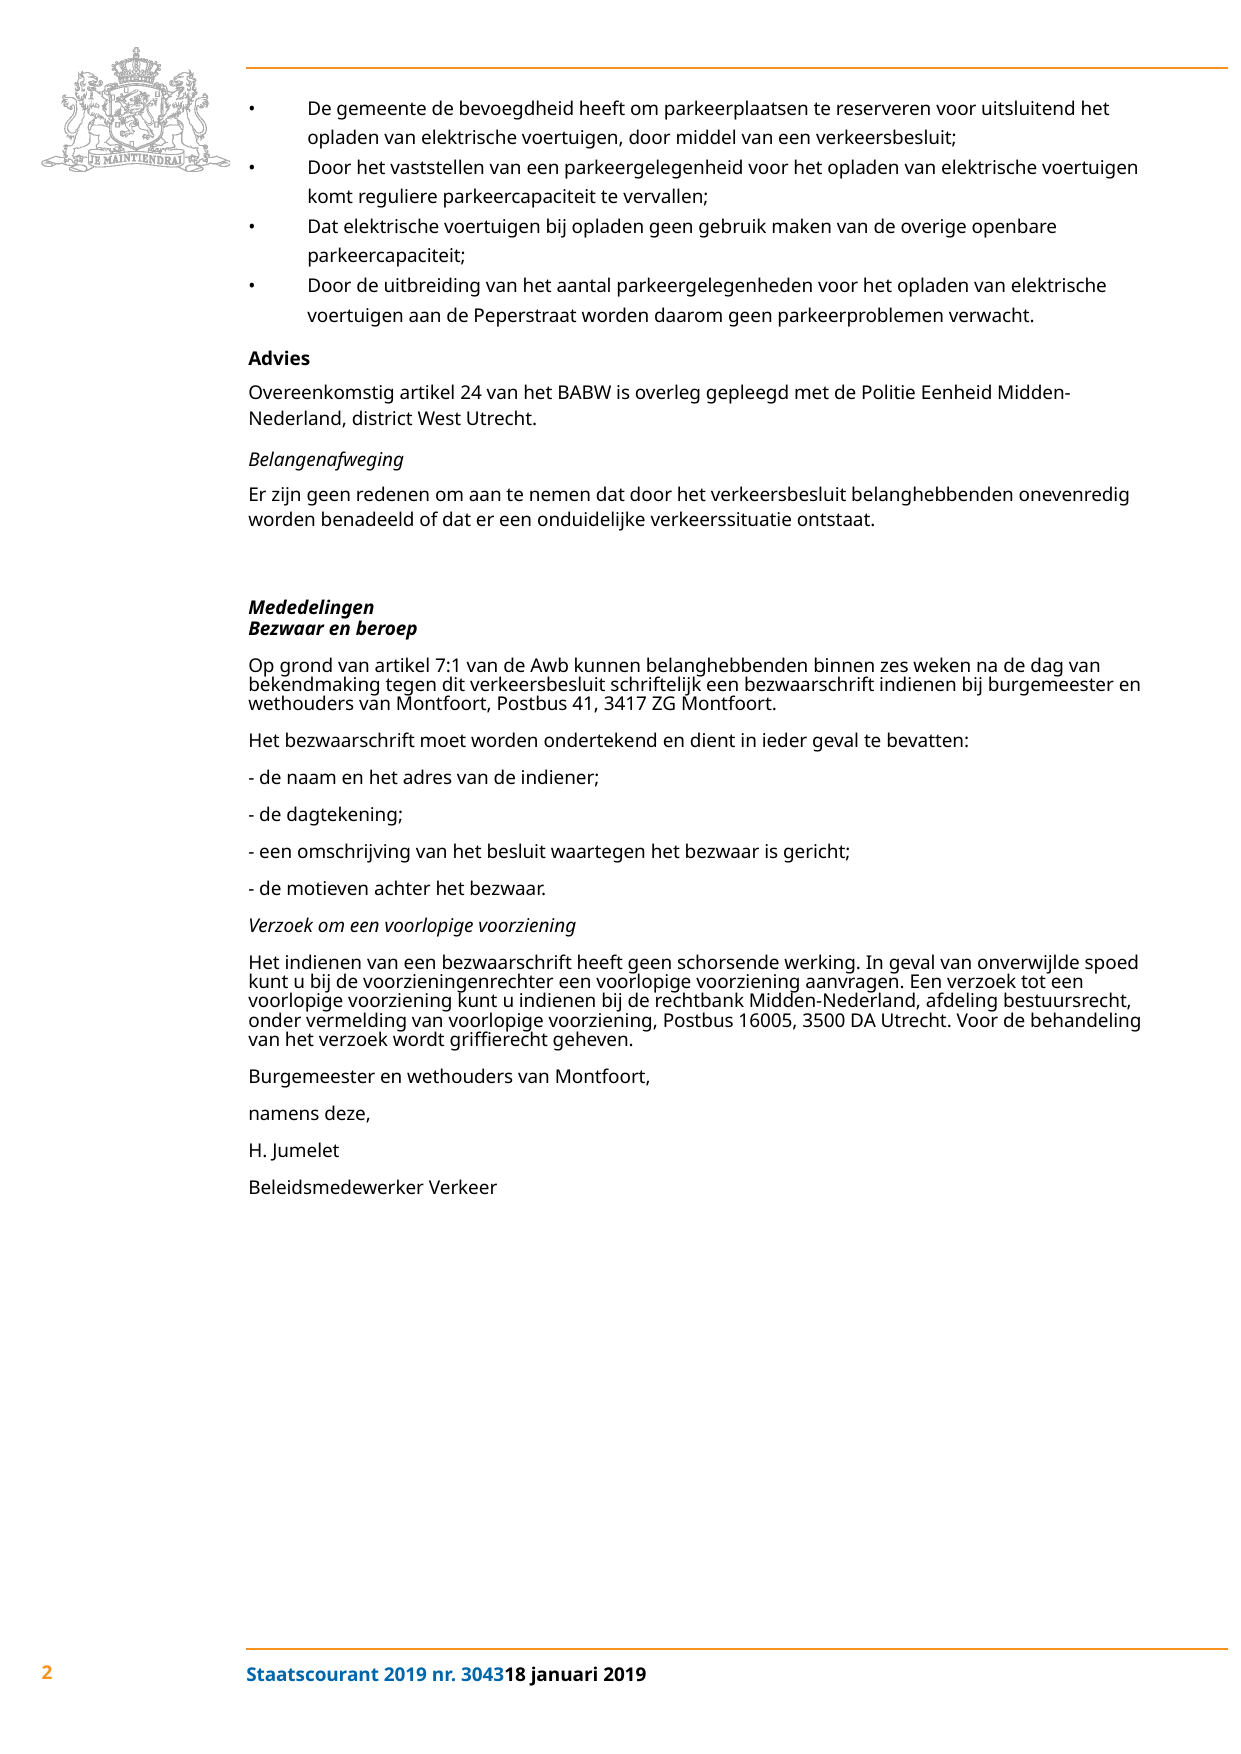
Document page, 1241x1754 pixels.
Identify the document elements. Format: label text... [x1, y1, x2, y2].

text Op grond van artikel 7:1 van de Awb kunnen belanghebbenden binnen zes weken na de dag van bekendmaking tegen dit verkeersbesluit schriftelijk een bezwaarschrift indienen bij burgemeester en wethouders van Montfoort, Postbus 41, 3417 ZG Montfoort. [248, 657, 1152, 714]
text H. Jumelet [248, 1142, 1152, 1161]
list Door de uitbreiding van het aantal parkeergelegenheden voor het opladen van elektrische voertuigen aan de Peperstraat worden daarom geen parkeerproblemen verwacht. [248, 272, 1152, 328]
text Het bezwaarschrift moet worden ondertekend en dient in ieder geval te bevatten: [248, 732, 1152, 751]
text - de motieven achter het bezwaar. [248, 880, 1152, 899]
list Dat elektrische voertuigen bij opladen geen gebruik maken van de overige openbare parkeercapaciteit; [248, 213, 1152, 268]
text - een omschrijving van het besluit waartegen het bezwaar is gericht; [248, 843, 1152, 862]
text Overeenkomstig artikel 24 van het BABW is overleg gepleegd met de Politie Eenheid Midden-Nederland, district West Utrecht. [248, 379, 1152, 431]
text Bezwaar en beroep [248, 619, 1152, 639]
list De gemeente de bevoegdheid heeft om parkeerplaatsen te reserveren voor uitsluitend het opladen van elektrische voertuigen, door middel van een verkeersbesluit; [248, 95, 1152, 150]
text Mededelingen [248, 594, 1152, 619]
text - de dagtekening; [248, 806, 1152, 825]
text - de naam en het adres van de indiener; [248, 769, 1152, 788]
text Advies [248, 345, 1152, 371]
text Beleidsmedewerker Verkeer [248, 1179, 1152, 1198]
text Verzoek om een voorlopige voorziening [248, 917, 1152, 936]
text Belangenafweging [248, 447, 1152, 472]
text Er zijn geen redenen om aan te nemen dat door het verkeersbesluit belanghebbenden onevenredig worden benadeeld of dat er een onduidelijke verkeerssituatie ontstaat. [248, 481, 1152, 532]
text Burgemeester en wethouders van Montfoort, [248, 1068, 1152, 1087]
text Het indienen van een bezwaarschrift heeft geen schorsende werking. In geval van onverwijlde spoed kunt u bij de voorzieningenrechter een voorlopige voorziening aanvragen. Een verzoek tot een voorlopige voorziening kunt u indienen bij de rechtbank Midden-Nederland, afdeling bestuursrecht, onder vermelding van voorlopige voorziening, Postbus 16005, 3500 DA Utrecht. Voor de behandeling van het verzoek wordt griffierecht geheven. [248, 954, 1152, 1050]
text namens deze, [248, 1105, 1152, 1124]
picture [41, 47, 231, 172]
list Door het vaststellen van een parkeergelegenheid voor het opladen van elektrische voertuigen komt reguliere parkeercapaciteit te vervallen; [248, 154, 1152, 209]
